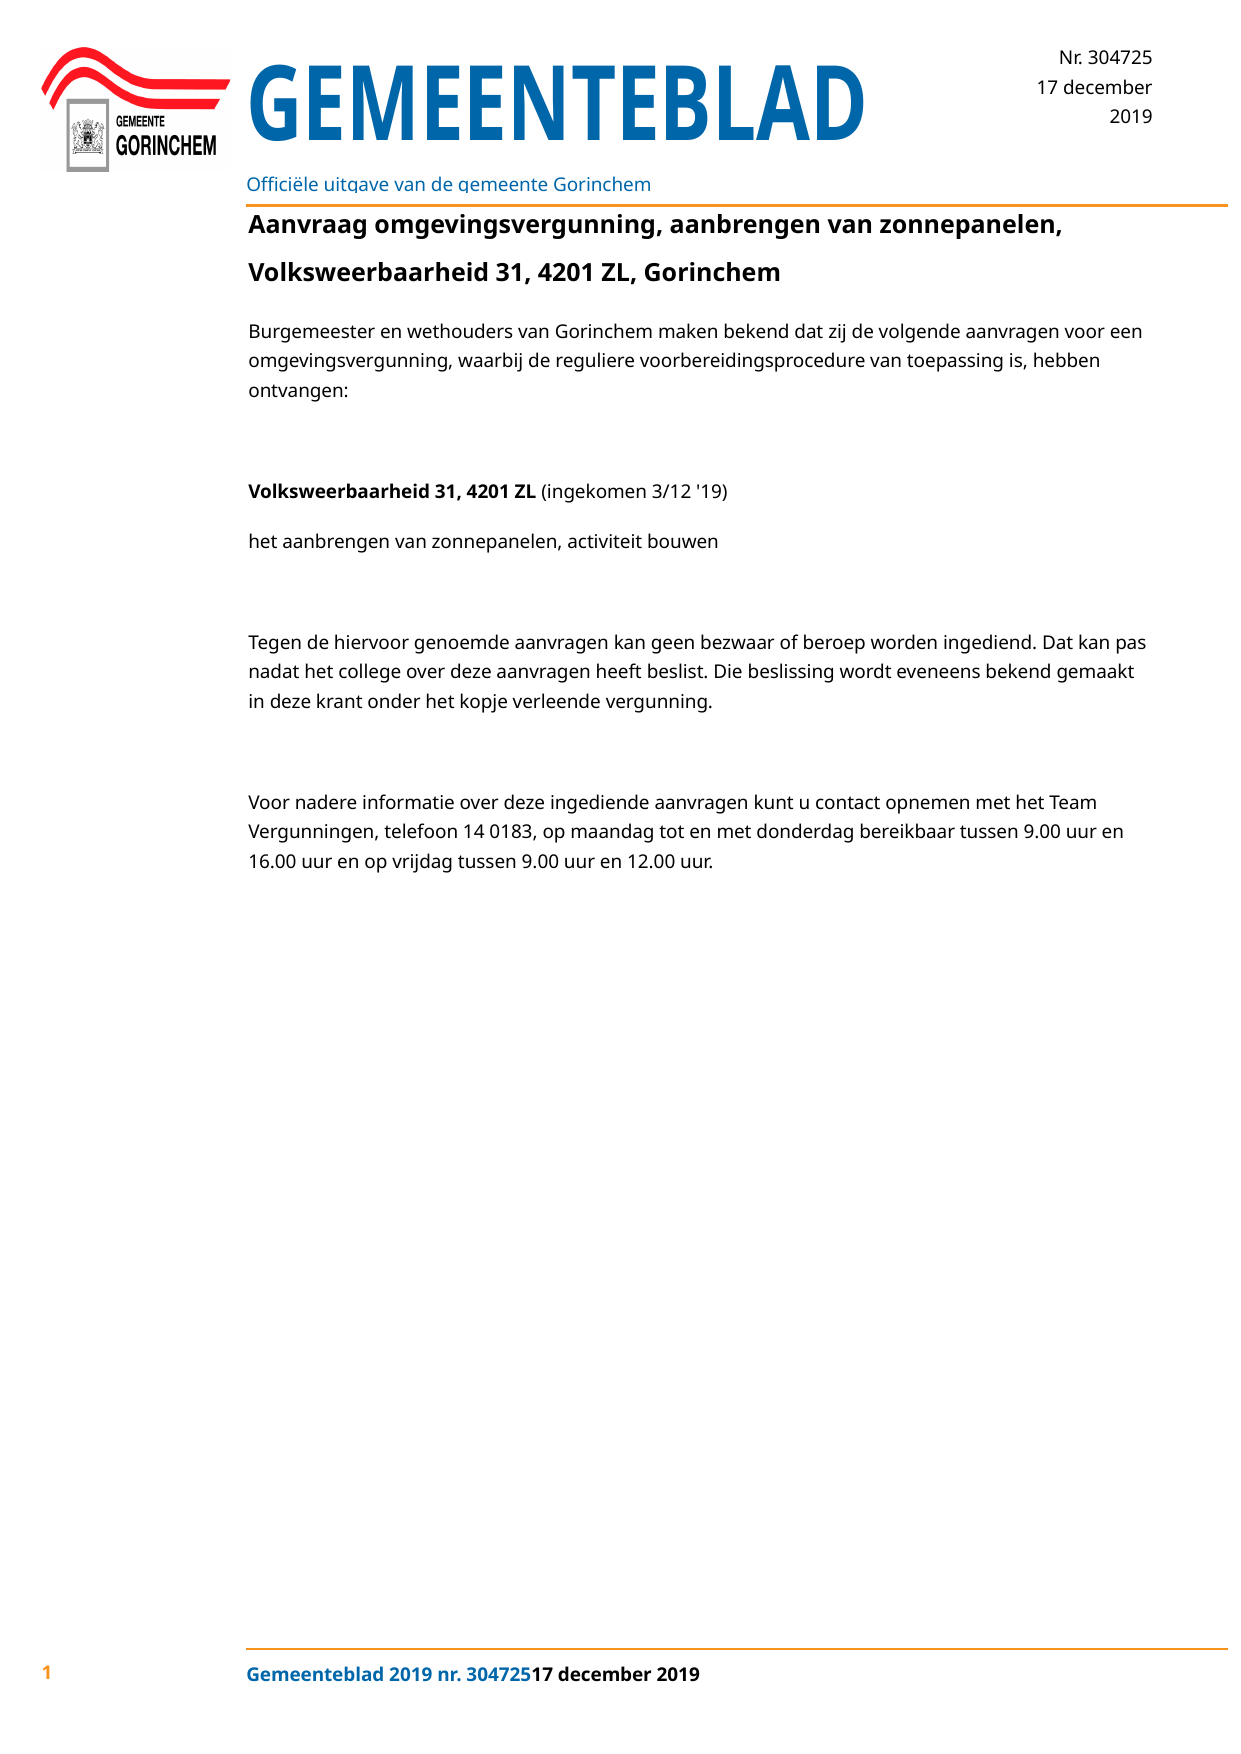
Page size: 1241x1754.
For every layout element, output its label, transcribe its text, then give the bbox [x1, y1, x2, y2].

text Aanvraag omgevingsvergunning, aanbrengen van zonnepanelen, Volksweerbaarheid 31, 4201 ZL, Gorinchem [248, 207, 1152, 288]
text Burgemeester en wethouders van Gorinchem maken bekend dat zij de volgende aanvragen voor een omgevingsvergunning, waarbij de reguliere voorbereidingsprocedure van toepassing is, hebben ontvangen: [248, 318, 1152, 403]
text het aanbrengen van zonnepanelen, activiteit bouwen [248, 528, 1152, 554]
text Tegen de hiervoor genoemde aanvragen kan geen bezwaar of beroep worden ingediend. Dat kan pas nadat het college over deze aanvragen heeft beslist. Die beslissing wordt eveneens bekend gemaakt in deze krant onder het kopje verleende vergunning. [248, 629, 1152, 714]
picture [41, 47, 231, 172]
text Voor nadere informatie over deze ingediende aanvragen kunt u contact opnemen met het Team Vergunningen, telefoon 14 0183, op maandag tot en met donderdag bereikbaar tussen 9.00 uur en 16.00 uur en op vrijdag tussen 9.00 uur en 12.00 uur. [248, 789, 1152, 874]
text Volksweerbaarheid 31, 4201 ZL (ingekomen 3/12 '19) [248, 478, 1152, 504]
